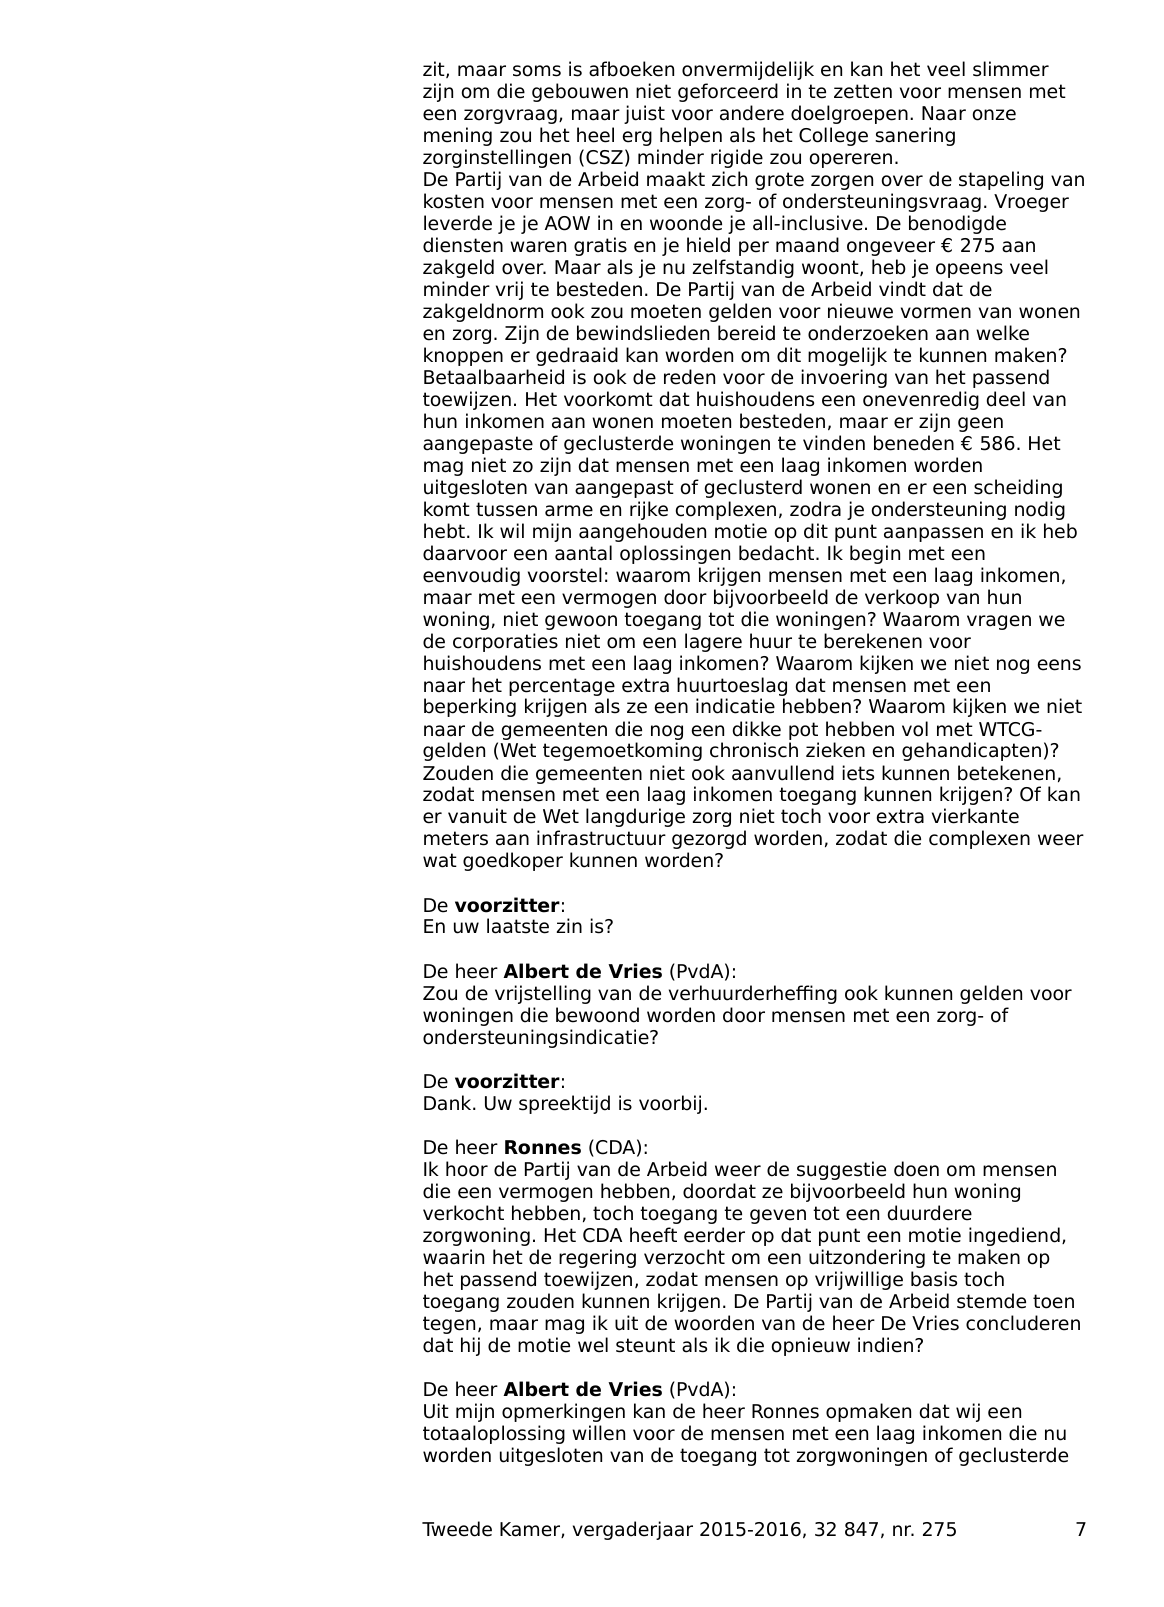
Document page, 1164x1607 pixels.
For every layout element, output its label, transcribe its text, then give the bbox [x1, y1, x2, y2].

text De voorzitter: [422, 894, 1087, 916]
text De heer Albert de Vries (PvdA): [422, 1379, 1087, 1401]
text En uw laatste zin is? [422, 916, 1087, 938]
text Dank. Uw spreektijd is voorbij. [422, 1093, 1087, 1115]
text Zou de vrijstelling van de verhuurderheffing ook kunnen gelden voor woningen die bewoond worden door mensen met een zorg- of ondersteuningsindicatie? [422, 983, 1087, 1048]
text Ik hoor de Partij van de Arbeid weer de suggestie doen om mensen die een vermogen hebben, doordat ze bijvoorbeeld hun woning verkocht hebben, toch toegang te geven tot een duurdere zorgwoning. Het CDA heeft eerder op dat punt een motie ingediend, waarin het de regering verzocht om een uitzondering te maken op het passend toewijzen, zodat mensen op vrijwillige basis toch toegang zouden kunnen krijgen. De Partij van de Arbeid stemde toen tegen, maar mag ik uit de woorden van de heer De Vries concluderen dat hij de motie wel steunt als ik die opnieuw indien? [422, 1159, 1087, 1357]
text Uit mijn opmerkingen kan de heer Ronnes opmaken dat wij een totaaloplossing willen voor de mensen met een laag inkomen die nu worden uitgesloten van de toegang tot zorgwoningen of geclusterde [422, 1401, 1087, 1467]
text De heer Albert de Vries (PvdA): [422, 961, 1087, 983]
text zit, maar soms is afboeken onvermijdelijk en kan het veel slimmer zijn om die gebouwen niet geforceerd in te zetten voor mensen met een zorgvraag, maar juist voor andere doelgroepen. Naar onze mening zou het heel erg helpen als het College sanering zorginstellingen (CSZ) minder rigide zou opereren. [422, 59, 1087, 169]
text De Partij van de Arbeid maakt zich grote zorgen over de stapeling van kosten voor mensen met een zorg- of ondersteuningsvraag. Vroeger leverde je je AOW in en woonde je all-inclusive. De benodigde diensten waren gratis en je hield per maand ongeveer € 275 aan zakgeld over. Maar als je nu zelfstandig woont, heb je opeens veel minder vrij te besteden. De Partij van de Arbeid vindt dat de zakgeldnorm ook zou moeten gelden voor nieuwe vormen van wonen en zorg. Zijn de bewindslieden bereid te onderzoeken aan welke knoppen er gedraaid kan worden om dit mogelijk te kunnen maken? [422, 169, 1087, 367]
text Betaalbaarheid is ook de reden voor de invoering van het passend toewijzen. Het voorkomt dat huishoudens een onevenredig deel van hun inkomen aan wonen moeten besteden, maar er zijn geen aangepaste of geclusterde woningen te vinden beneden € 586. Het mag niet zo zijn dat mensen met een laag inkomen worden uitgesloten van aangepast of geclusterd wonen en er een scheiding komt tussen arme en rijke complexen, zodra je ondersteuning nodig hebt. Ik wil mijn aangehouden motie op dit punt aanpassen en ik heb daarvoor een aantal oplossingen bedacht. Ik begin met een eenvoudig voorstel: waarom krijgen mensen met een laag inkomen, maar met een vermogen door bijvoorbeeld de verkoop van hun woning, niet gewoon toegang tot die woningen? Waarom vragen we de corporaties niet om een lagere huur te berekenen voor huishoudens met een laag inkomen? Waarom kijken we niet nog eens naar het percentage extra huurtoeslag dat mensen met een beperking krijgen als ze een indicatie hebben? Waarom kijken we niet naar de gemeenten die nog een dikke pot hebben vol met WTCG-gelden (Wet tegemoetkoming chronisch zieken en gehandicapten)? Zouden die gemeenten niet ook aanvullend iets kunnen betekenen, zodat mensen met een laag inkomen toegang kunnen krijgen? Of kan er vanuit de Wet langdurige zorg niet toch voor extra vierkante meters aan infrastructuur gezorgd worden, zodat die complexen weer wat goedkoper kunnen worden? [422, 367, 1087, 872]
text De heer Ronnes (CDA): [422, 1137, 1087, 1159]
text De voorzitter: [422, 1071, 1087, 1093]
